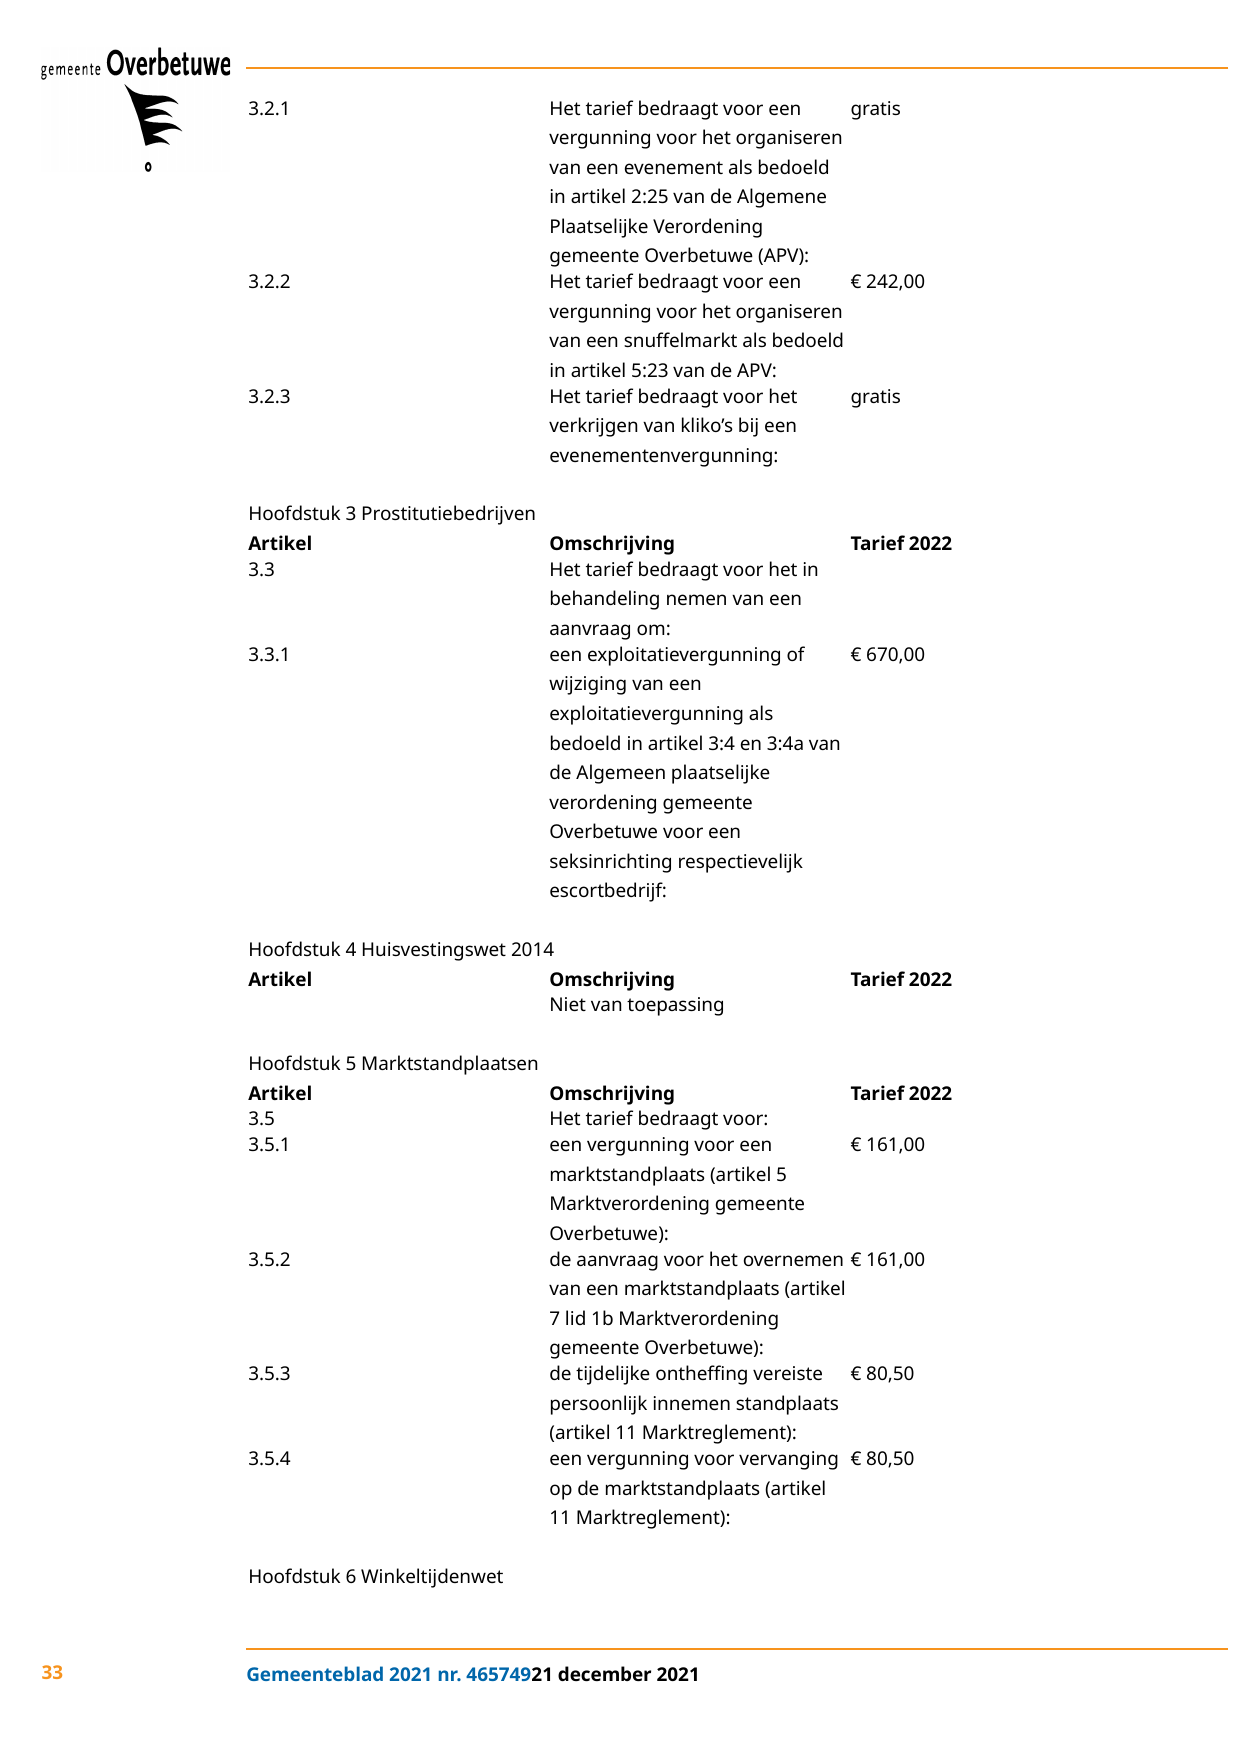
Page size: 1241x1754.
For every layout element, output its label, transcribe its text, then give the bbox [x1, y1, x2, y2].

table_cell € 80,50 [850, 1445, 1152, 1530]
table_cell Het tarief bedraagt voor een vergunning voor het organiseren van een evenement als bedoeld in artikel 2:25 van de Algemene Plaatselijke Verordening gemeente Overbetuwe (APV): [549, 95, 850, 268]
table_cell € 670,00 [850, 641, 1152, 903]
table_cell 3.5.4 [248, 1445, 549, 1530]
table_header Omschrijving [549, 530, 850, 556]
table_cell 3.5.3 [248, 1360, 549, 1445]
table_cell 3.5 [248, 1106, 549, 1131]
table_cell Het tarief bedraagt voor een vergunning voor het organiseren van een snuffelmarkt als bedoeld in artikel 5:23 van de APV: [549, 269, 850, 383]
table_cell de tijdelijke ontheffing vereiste persoonlijk innemen standplaats (artikel 11 Marktreglement): [549, 1360, 850, 1445]
table_cell 3.2.3 [248, 383, 549, 468]
table_cell Het tarief bedraagt voor: [549, 1106, 850, 1131]
table_cell 3.5.2 [248, 1246, 549, 1360]
table_header Omschrijving [549, 1080, 850, 1106]
table_cell Niet van toepassing [549, 992, 850, 1017]
table_cell Het tarief bedraagt voor het in behandeling nemen van een aanvraag om: [549, 556, 850, 641]
table_header Artikel [248, 530, 549, 556]
table_cell [850, 992, 1152, 1017]
table_cell € 80,50 [850, 1360, 1152, 1445]
table_cell [248, 992, 549, 1017]
table_cell € 161,00 [850, 1246, 1152, 1360]
table_header Tarief 2022 [850, 966, 1152, 992]
table_header Omschrijving [549, 966, 850, 992]
picture [41, 47, 231, 172]
table_cell 3.2.2 [248, 269, 549, 383]
table_cell een exploitatievergunning of wijziging van een exploitatievergunning als bedoeld in artikel 3:4 en 3:4a van de Algemeen plaatselijke verordening gemeente Overbetuwe voor een seksinrichting respectievelijk escortbedrijf: [549, 641, 850, 903]
table_cell een vergunning voor een marktstandplaats (artikel 5 Marktverordening gemeente Overbetuwe): [549, 1131, 850, 1246]
table_cell 3.3.1 [248, 641, 549, 903]
text Hoofdstuk 3 Prostitutiebedrijven [248, 501, 1152, 526]
table_cell € 242,00 [850, 269, 1152, 383]
table_cell 3.2.1 [248, 95, 549, 268]
text Hoofdstuk 4 Huisvestingswet 2014 [248, 936, 1152, 962]
table_cell een vergunning voor vervanging op de marktstandplaats (artikel 11 Marktreglement): [549, 1445, 850, 1530]
table_cell gratis [850, 383, 1152, 468]
table_cell de aanvraag voor het overnemen van een marktstandplaats (artikel 7 lid 1b Marktverordening gemeente Overbetuwe): [549, 1246, 850, 1360]
table_cell [850, 556, 1152, 641]
table_header Tarief 2022 [850, 530, 1152, 556]
table_header Tarief 2022 [850, 1080, 1152, 1106]
table_cell € 161,00 [850, 1131, 1152, 1246]
text Hoofdstuk 5 Marktstandplaatsen [248, 1050, 1152, 1076]
table_header Artikel [248, 1080, 549, 1106]
table_cell 3.5.1 [248, 1131, 549, 1246]
table_cell Het tarief bedraagt voor het verkrijgen van kliko’s bij een evenementenvergunning: [549, 383, 850, 468]
text Hoofdstuk 6 Winkeltijdenwet [248, 1563, 1152, 1588]
table_header Artikel [248, 966, 549, 992]
table_cell [850, 1106, 1152, 1131]
table_cell gratis [850, 95, 1152, 268]
table_cell 3.3 [248, 556, 549, 641]
